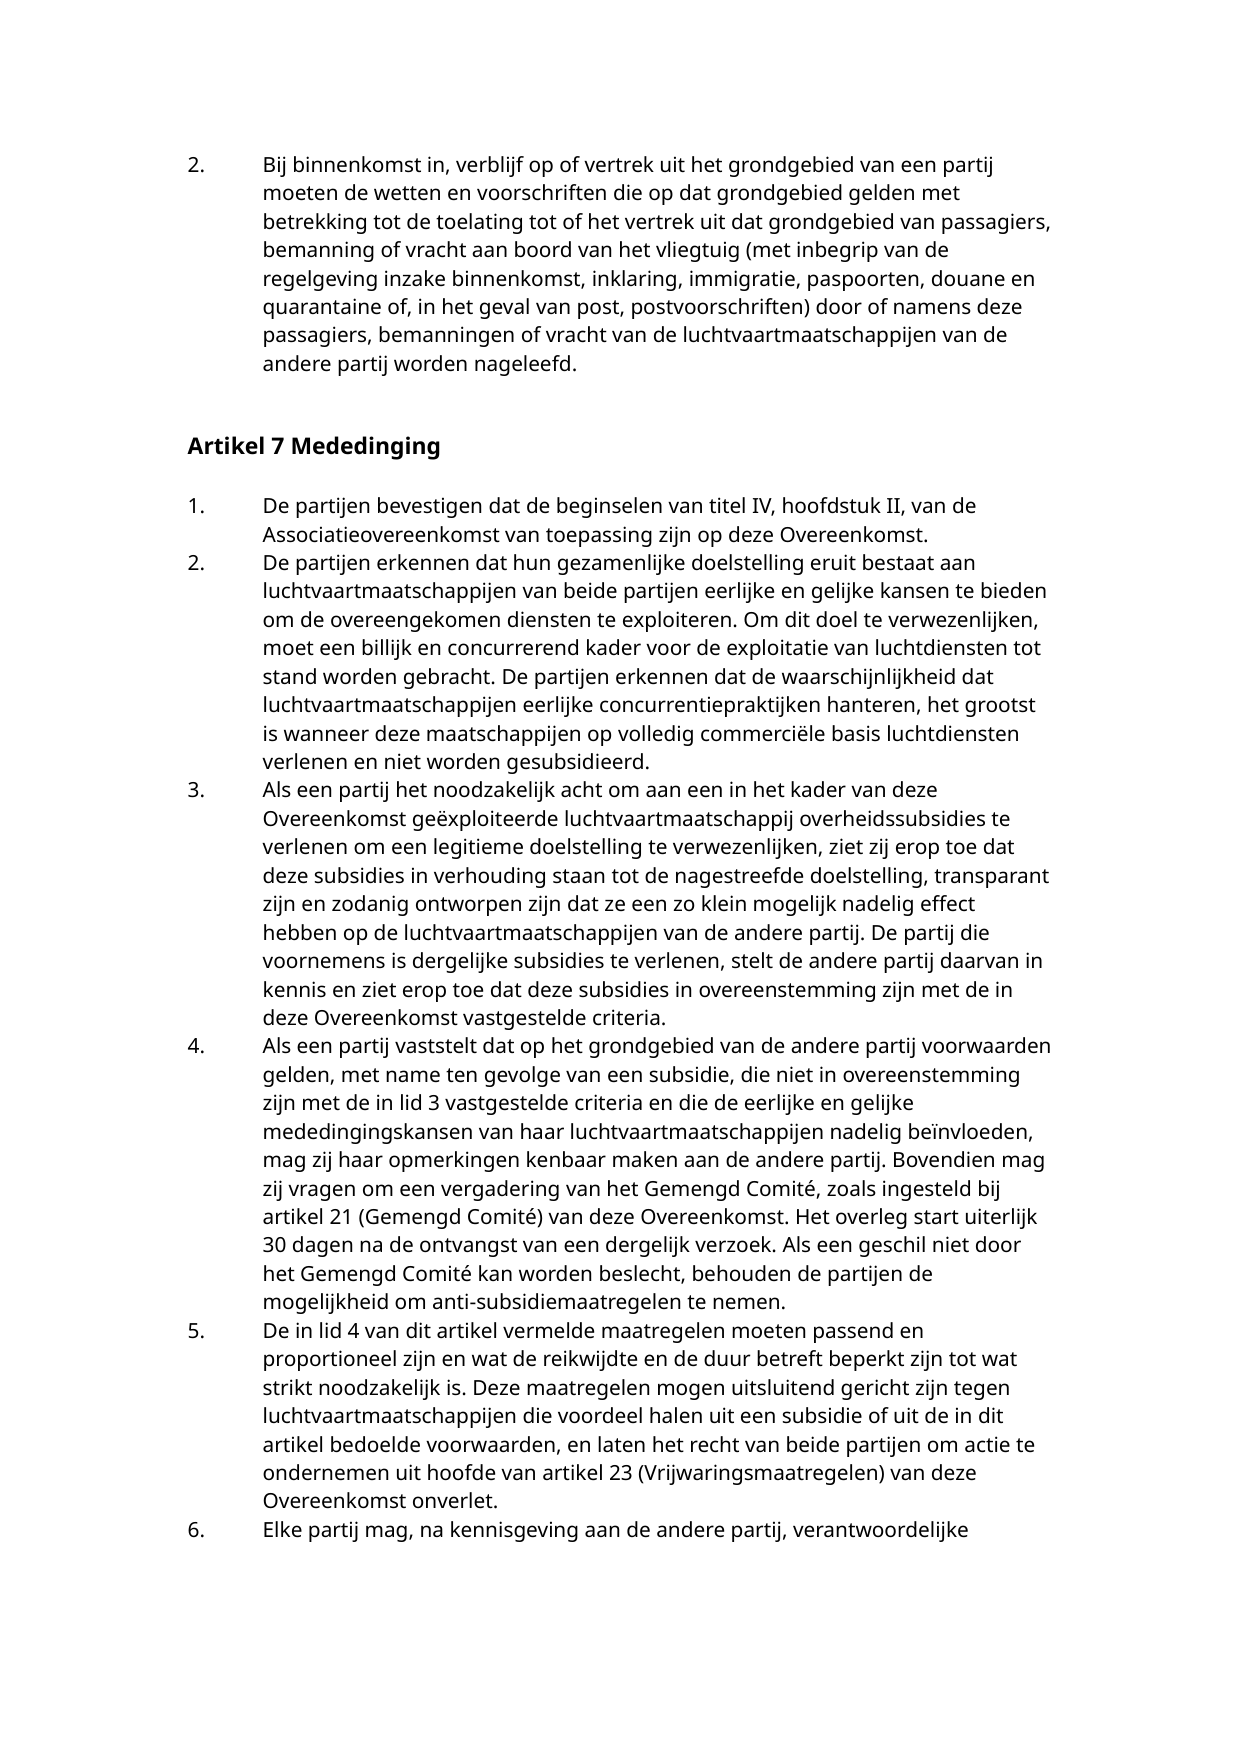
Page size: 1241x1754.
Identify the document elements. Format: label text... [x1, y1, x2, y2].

list Als een partij vaststelt dat op het grondgebied van de andere partij voorwaarden gelden, met name ten gevolge van een subsidie, die niet in overeenstemming zijn met de in lid 3 vastgestelde criteria en die de eerlijke en gelijke mededingingskansen van haar luchtvaartmaatschappijen nadelig beïnvloeden, mag zij haar opmerkingen kenbaar maken aan de andere partij. Bovendien mag zij vragen om een vergadering van het Gemengd Comité, zoals ingesteld bij artikel 21 (Gemengd Comité) van deze Overeenkomst. Het overleg start uiterlijk 30 dagen na de ontvangst van een dergelijk verzoek. Als een geschil niet door het Gemengd Comité kan worden beslecht, behouden de partijen de mogelijkheid om anti-subsidiemaatregelen te nemen. [187, 1032, 1053, 1316]
list De partijen bevestigen dat de beginselen van titel IV, hoofdstuk II, van de Associatieovereenkomst van toepassing zijn op deze Overeenkomst. [187, 491, 1053, 548]
list Bij binnenkomst in, verblijf op of vertrek uit het grondgebied van een partij moeten de wetten en voorschriften die op dat grondgebied gelden met betrekking tot de toelating tot of het vertrek uit dat grondgebied van passagiers, bemanning of vracht aan boord van het vliegtuig (met inbegrip van de regelgeving inzake binnenkomst, inklaring, immigratie, paspoorten, douane en quarantaine of, in het geval van post, postvoorschriften) door of namens deze passagiers, bemanningen of vracht van de luchtvaartmaatschappijen van de andere partij worden nageleefd. [187, 150, 1053, 377]
list De in lid 4 van dit artikel vermelde maatregelen moeten passend en proportioneel zijn en wat de reikwijdte en de duur betreft beperkt zijn tot wat strikt noodzakelijk is. Deze maatregelen mogen uitsluitend gericht zijn tegen luchtvaartmaatschappijen die voordeel halen uit een subsidie of uit de in dit artikel bedoelde voorwaarden, en laten het recht van beide partijen om actie te ondernemen uit hoofde van artikel 23 (Vrijwaringsmaatregelen) van deze Overeenkomst onverlet. [187, 1316, 1053, 1515]
list De partijen erkennen dat hun gezamenlijke doelstelling eruit bestaat aan luchtvaartmaatschappijen van beide partijen eerlijke en gelijke kansen te bieden om de overeengekomen diensten te exploiteren. Om dit doel te verwezenlijken, moet een billijk en concurrerend kader voor de exploitatie van luchtdiensten tot stand worden gebracht. De partijen erkennen dat de waarschijnlijkheid dat luchtvaartmaatschappijen eerlijke concurrentiepraktijken hanteren, het grootst is wanneer deze maatschappijen op volledig commerciële basis luchtdiensten verlenen en niet worden gesubsidieerd. [187, 548, 1053, 776]
list Als een partij het noodzakelijk acht om aan een in het kader van deze Overeenkomst geëxploiteerde luchtvaartmaatschappij overheidssubsidies te verlenen om een legitieme doelstelling te verwezenlijken, ziet zij erop toe dat deze subsidies in verhouding staan tot de nagestreefde doelstelling, transparant zijn en zodanig ontworpen zijn dat ze een zo klein mogelijk nadelig effect hebben op de luchtvaartmaatschappijen van de andere partij. De partij die voornemens is dergelijke subsidies te verlenen, stelt de andere partij daarvan in kennis en ziet erop toe dat deze subsidies in overeenstemming zijn met de in deze Overeenkomst vastgestelde criteria. [187, 776, 1053, 1032]
subtitle Artikel 7 Mededinging [187, 430, 1053, 461]
list Elke partij mag, na kennisgeving aan de andere partij, verantwoordelijke [187, 1515, 1053, 1543]
